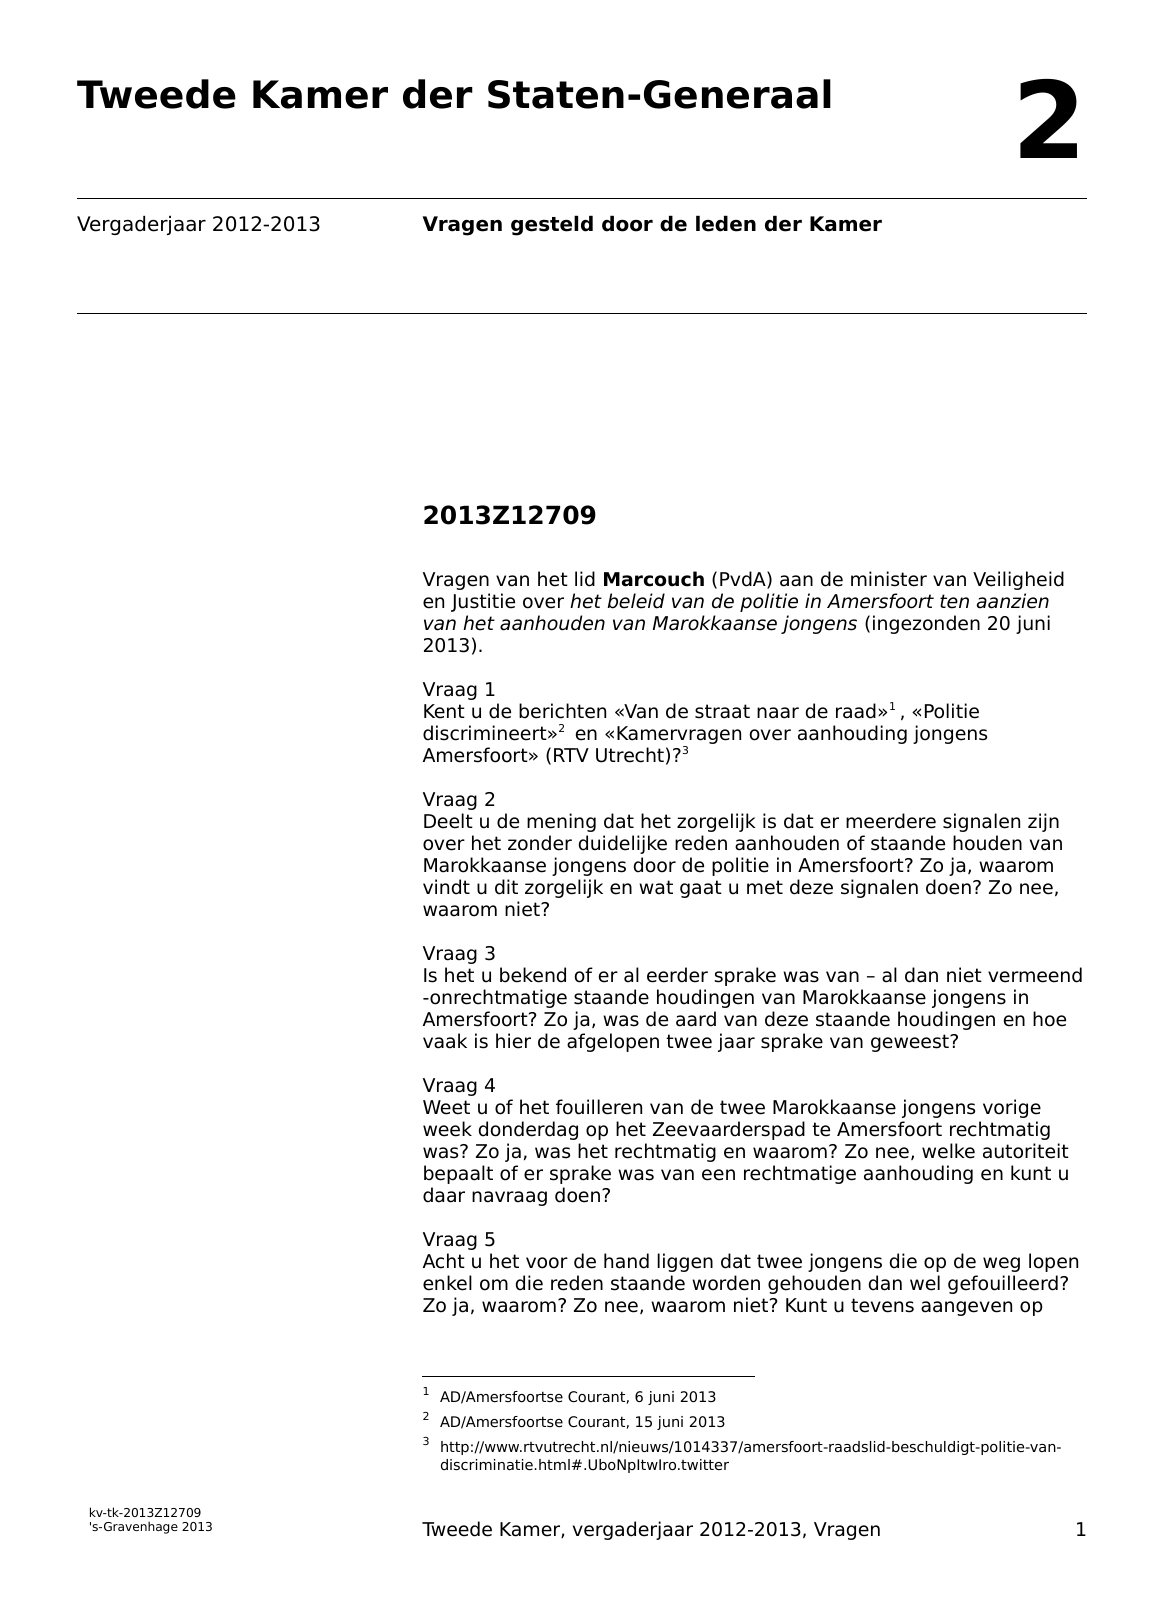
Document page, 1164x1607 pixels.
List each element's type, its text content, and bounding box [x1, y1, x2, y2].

text AD/Amersfoortse Courant, 15 juni 2013 [422, 1410, 1087, 1432]
table_cell Vergaderjaar 2012-2013 [77, 199, 422, 313]
text Vraag 2 [422, 789, 1087, 811]
text AD/Amersfoortse Courant, 6 juni 2013 [422, 1385, 1087, 1407]
text Vraag 4 [422, 1075, 1087, 1097]
text Vragen van het lid Marcouch (PvdA) aan de minister van Veiligheid en Justitie over het beleid van de politie in Amersfoort ten aanzien van het aanhouden van Marokkaanse jongens (ingezonden 20 juni 2013). [422, 569, 1087, 657]
text 2013Z12709 [422, 501, 1087, 531]
table_header Tweede Kamer der Staten-Generaal [77, 59, 886, 198]
text Is het u bekend of er al eerder sprake was van – al dan niet vermeend -onrechtmatige staande houdingen van Marokkaanse jongens in Amersfoort? Zo ja, was de aard van deze staande houdingen en hoe vaak is hier de afgelopen twee jaar sprake van geweest? [422, 965, 1087, 1053]
text kv-tk-2013Z12709 [88, 1506, 323, 1520]
table_cell Vragen gesteld door de leden der Kamer [422, 199, 1087, 313]
text Vraag 5 [422, 1229, 1087, 1251]
text Kent u de berichten «Van de straat naar de raad», «Politie discrimineert» en «Kamervragen over aanhouding jongens Amersfoort» (RTV Utrecht)? [422, 701, 1087, 767]
text http://www.rtvutrecht.nl/nieuws/1014337/amersfoort-raadslid-beschuldigt-politie-van-discriminatie.html#.UboNpItwIro.twitter [422, 1435, 1087, 1474]
table_header 2 [886, 59, 1087, 198]
text Vraag 1 [422, 679, 1087, 701]
text Weet u of het fouilleren van de twee Marokkaanse jongens vorige week donderdag op het Zeevaarderspad te Amersfoort rechtmatig was? Zo ja, was het rechtmatig en waarom? Zo nee, welke autoriteit bepaalt of er sprake was van een rechtmatige aanhouding en kunt u daar navraag doen? [422, 1097, 1087, 1207]
text 's-Gravenhage 2013 [88, 1520, 323, 1534]
text Vraag 3 [422, 943, 1087, 965]
text Deelt u de mening dat het zorgelijk is dat er meerdere signalen zijn over het zonder duidelijke reden aanhouden of staande houden van Marokkaanse jongens door de politie in Amersfoort? Zo ja, waarom vindt u dit zorgelijk en wat gaat u met deze signalen doen? Zo nee, waarom niet? [422, 811, 1087, 921]
text Acht u het voor de hand liggen dat twee jongens die op de weg lopen enkel om die reden staande worden gehouden dan wel gefouilleerd? Zo ja, waarom? Zo nee, waarom niet? Kunt u tevens aangeven op [422, 1251, 1087, 1317]
